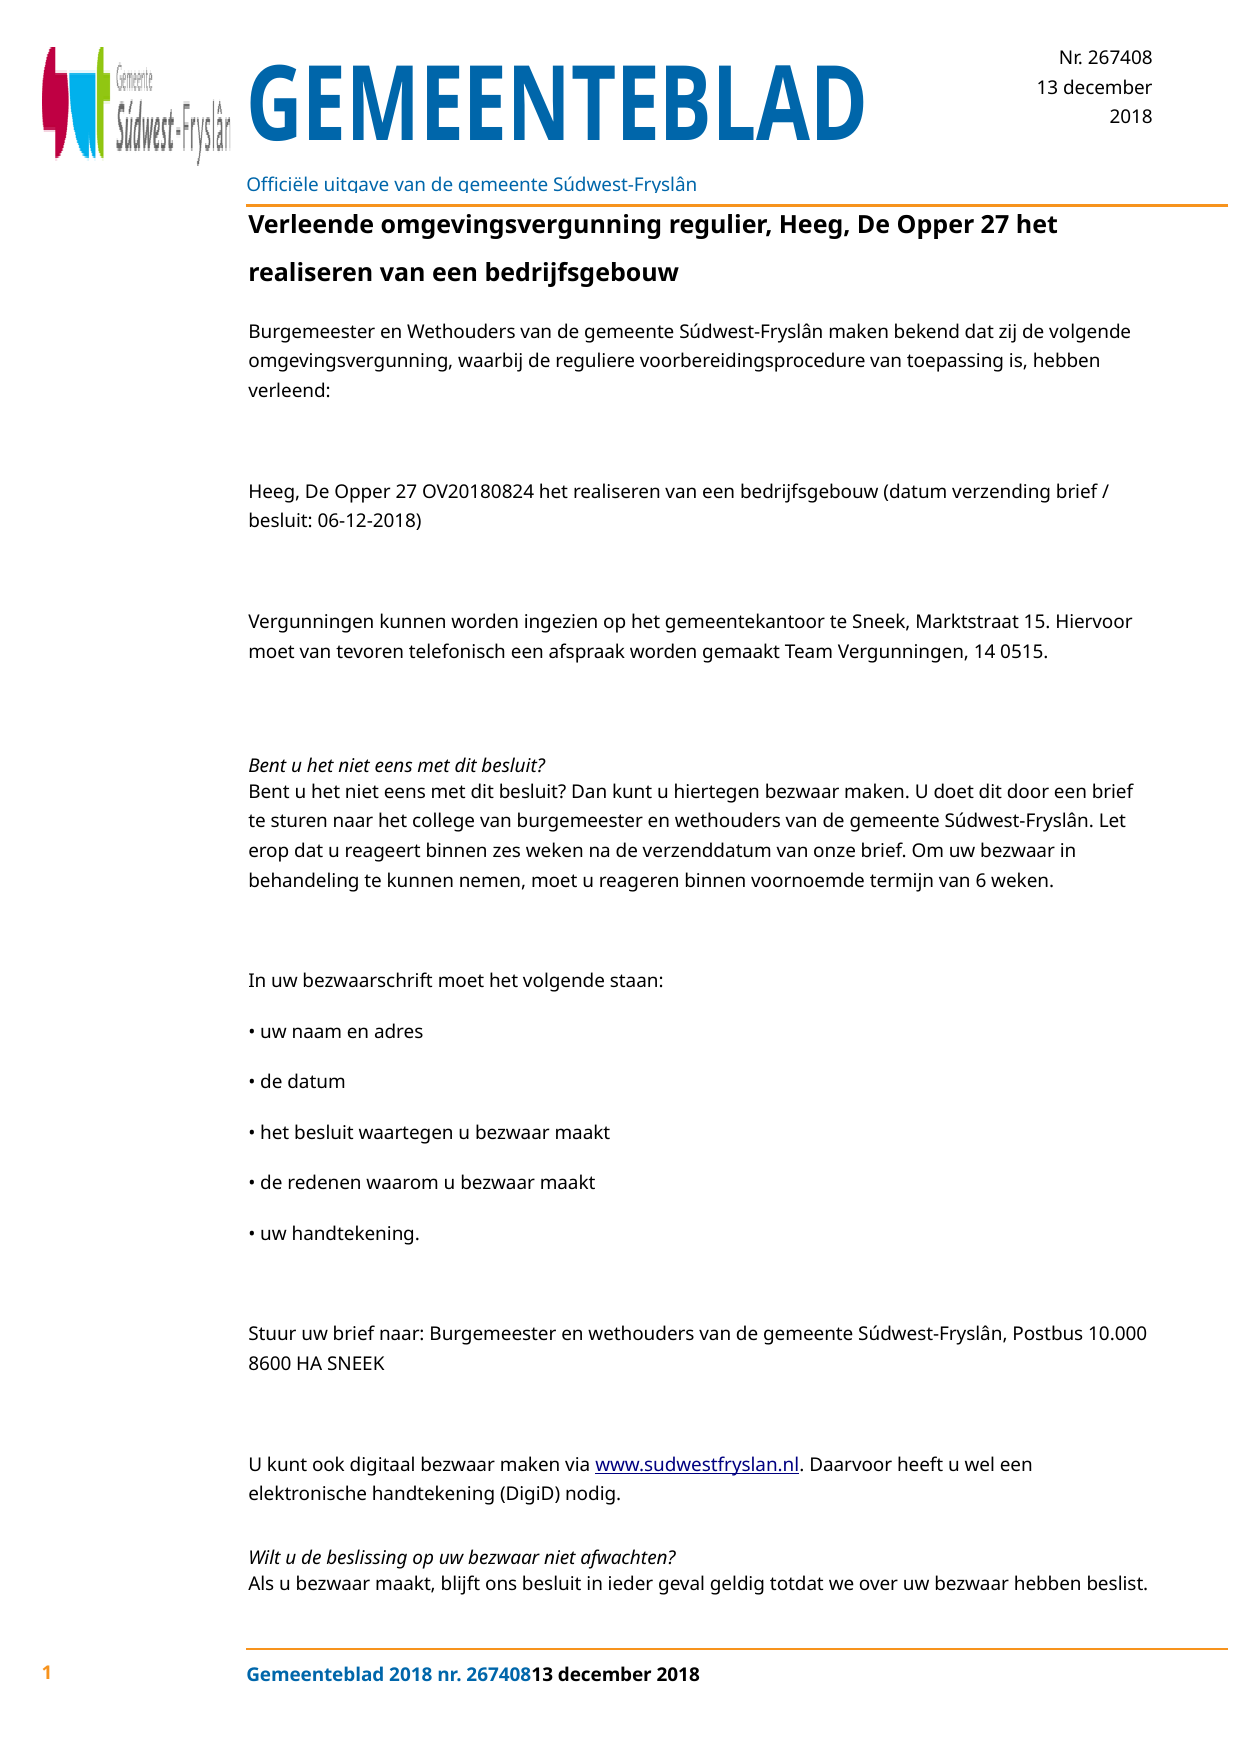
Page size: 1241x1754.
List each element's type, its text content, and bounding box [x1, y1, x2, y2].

text In uw bezwaarschrift moet het volgende staan: [248, 968, 1152, 993]
text U kunt ook digitaal bezwaar maken via www.sudwestfryslan.nl. Daarvoor heeft u wel een elektronische handtekening (DigiD) nodig. [248, 1451, 1152, 1506]
text • uw naam en adres [248, 1018, 1152, 1044]
text Wilt u de beslissing op uw bezwaar niet afwachten? [248, 1544, 1152, 1570]
text Stuur uw brief naar: Burgemeester en wethouders van de gemeente Súdwest-Fryslân, Postbus 10.000 8600 HA SNEEK [248, 1321, 1152, 1376]
text • de datum [248, 1068, 1152, 1094]
text Burgemeester en Wethouders van de gemeente Súdwest-Fryslân maken bekend dat zij de volgende omgevingsvergunning, waarbij de reguliere voorbereidingsprocedure van toepassing is, hebben verleend: [248, 318, 1152, 403]
text Als u bezwaar maakt, blijft ons besluit in ieder geval geldig totdat we over uw bezwaar hebben beslist. [248, 1570, 1152, 1596]
text • de redenen waarom u bezwaar maakt [248, 1169, 1152, 1195]
text • uw handtekening. [248, 1220, 1152, 1245]
text Bent u het niet eens met dit besluit? Dan kunt u hiertegen bezwaar maken. U doet dit door een brief te sturen naar het college van burgemeester en wethouders van de gemeente Súdwest-Fryslân. Let erop dat u reageert binnen zes weken na de verzenddatum van onze brief. Om uw bezwaar in behandeling te kunnen nemen, moet u reageren binnen voornoemde termijn van 6 weken. [248, 778, 1152, 892]
text • het besluit waartegen u bezwaar maakt [248, 1119, 1152, 1144]
picture [41, 47, 231, 172]
text Vergunningen kunnen worden ingezien op het gemeentekantoor te Sneek, Marktstraat 15. Hiervoor moet van tevoren telefonisch een afspraak worden gemaakt Team Vergunningen, 14 0515. [248, 608, 1152, 664]
text Verleende omgevingsvergunning regulier, Heeg, De Opper 27 het realiseren van een bedrijfsgebouw [248, 207, 1152, 288]
text Heeg, De Opper 27 OV20180824 het realiseren van een bedrijfsgebouw (datum verzending brief / besluit: 06-12-2018) [248, 478, 1152, 533]
text Bent u het niet eens met dit besluit? [248, 752, 1152, 778]
